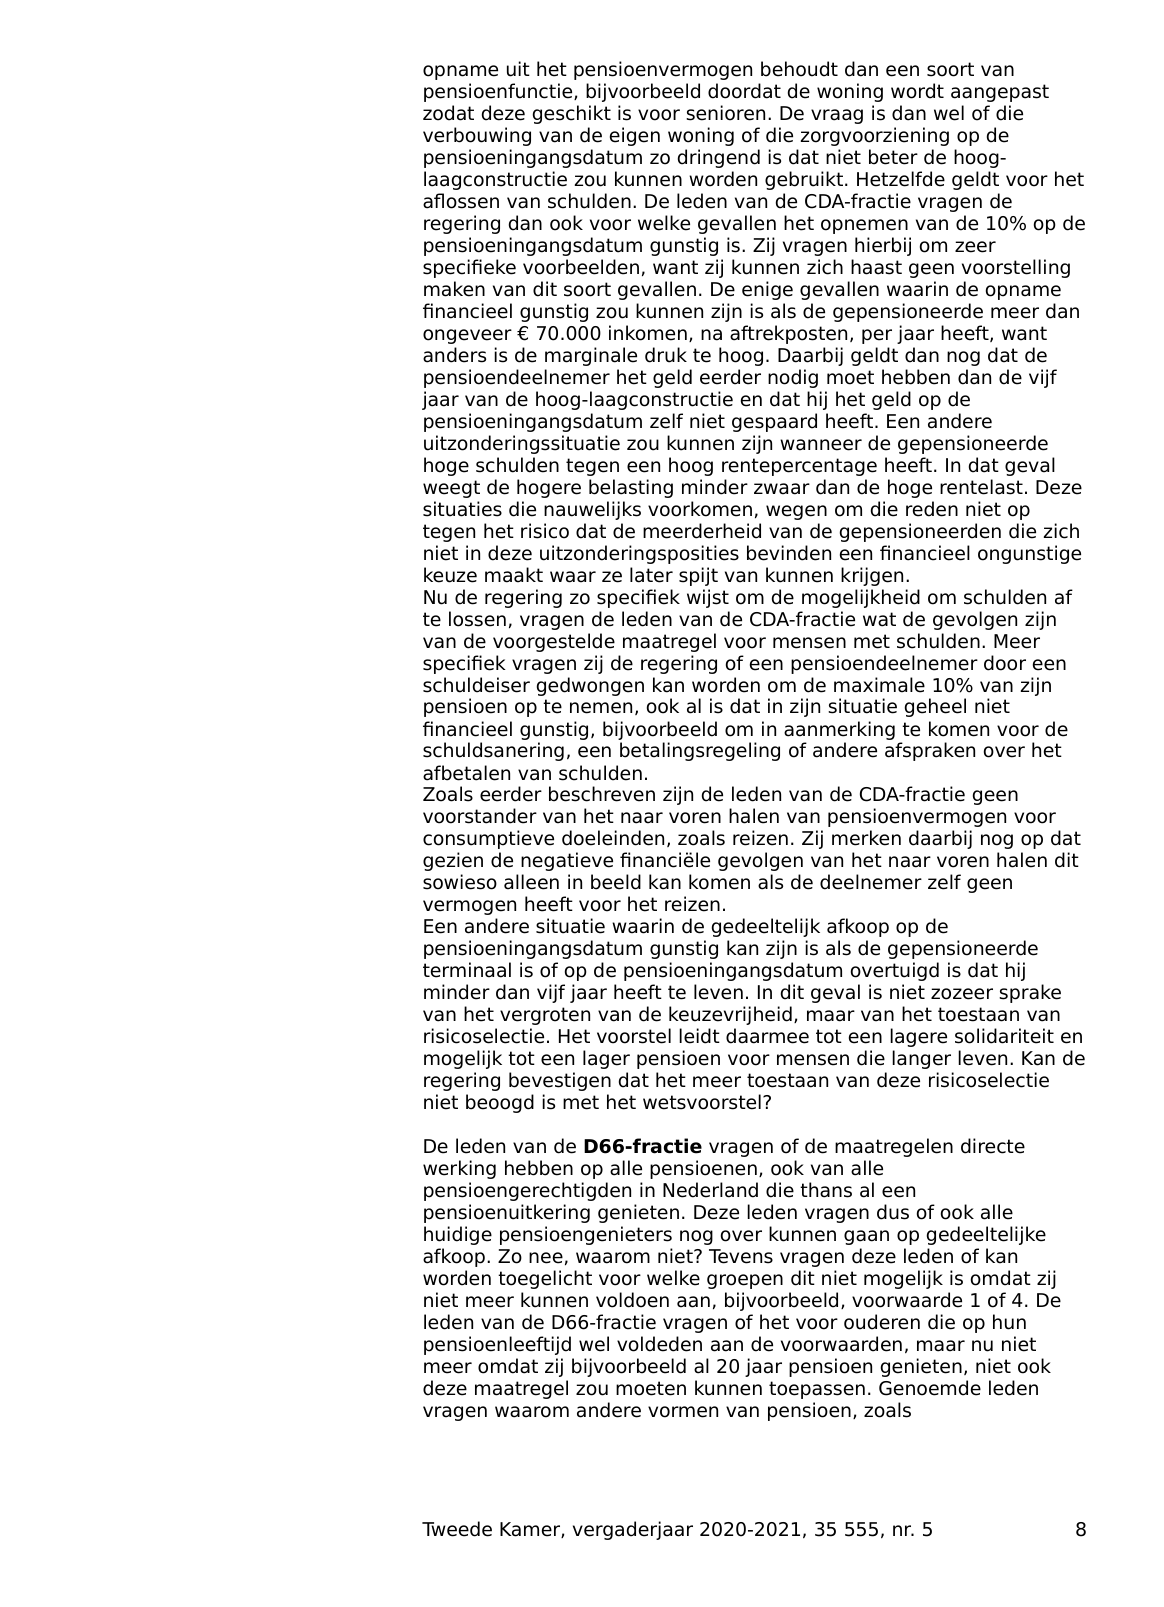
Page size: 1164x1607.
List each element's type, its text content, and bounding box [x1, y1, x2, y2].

text De leden van de D66-fractie vragen of de maatregelen directe werking hebben op alle pensioenen, ook van alle pensioengerechtigden in Nederland die thans al een pensioenuitkering genieten. Deze leden vragen dus of ook alle huidige pensioengenieters nog over kunnen gaan op gedeeltelijke afkoop. Zo nee, waarom niet? Tevens vragen deze leden of kan worden toegelicht voor welke groepen dit niet mogelijk is omdat zij niet meer kunnen voldoen aan, bijvoorbeeld, voorwaarde 1 of 4. De leden van de D66-fractie vragen of het voor ouderen die op hun pensioenleeftijd wel voldeden aan de voorwaarden, maar nu niet meer omdat zij bijvoorbeeld al 20 jaar pensioen genieten, niet ook deze maatregel zou moeten kunnen toepassen. Genoemde leden vragen waarom andere vormen van pensioen, zoals [422, 1136, 1087, 1422]
text opname uit het pensioenvermogen behoudt dan een soort van pensioenfunctie, bijvoorbeeld doordat de woning wordt aangepast zodat deze geschikt is voor senioren. De vraag is dan wel of die verbouwing van de eigen woning of die zorgvoorziening op de pensioeningangsdatum zo dringend is dat niet beter de hoog-laagconstructie zou kunnen worden gebruikt. Hetzelfde geldt voor het aflossen van schulden. De leden van de CDA-fractie vragen de regering dan ook voor welke gevallen het opnemen van de 10% op de pensioeningangsdatum gunstig is. Zij vragen hierbij om zeer specifieke voorbeelden, want zij kunnen zich haast geen voorstelling maken van dit soort gevallen. De enige gevallen waarin de opname financieel gunstig zou kunnen zijn is als de gepensioneerde meer dan ongeveer € 70.000 inkomen, na aftrekposten, per jaar heeft, want anders is de marginale druk te hoog. Daarbij geldt dan nog dat de pensioendeelnemer het geld eerder nodig moet hebben dan de vijf jaar van de hoog-laagconstructie en dat hij het geld op de pensioeningangsdatum zelf niet gespaard heeft. Een andere uitzonderingssituatie zou kunnen zijn wanneer de gepensioneerde hoge schulden tegen een hoog rentepercentage heeft. In dat geval weegt de hogere belasting minder zwaar dan de hoge rentelast. Deze situaties die nauwelijks voorkomen, wegen om die reden niet op tegen het risico dat de meerderheid van de gepensioneerden die zich niet in deze uitzonderingsposities bevinden een financieel ongunstige keuze maakt waar ze later spijt van kunnen krijgen. [422, 59, 1087, 587]
text Zoals eerder beschreven zijn de leden van de CDA-fractie geen voorstander van het naar voren halen van pensioenvermogen voor consumptieve doeleinden, zoals reizen. Zij merken daarbij nog op dat gezien de negatieve financiële gevolgen van het naar voren halen dit sowieso alleen in beeld kan komen als de deelnemer zelf geen vermogen heeft voor het reizen. [422, 784, 1087, 916]
text Nu de regering zo specifiek wijst om de mogelijkheid om schulden af te lossen, vragen de leden van de CDA-fractie wat de gevolgen zijn van de voorgestelde maatregel voor mensen met schulden. Meer specifiek vragen zij de regering of een pensioendeelnemer door een schuldeiser gedwongen kan worden om de maximale 10% van zijn pensioen op te nemen, ook al is dat in zijn situatie geheel niet financieel gunstig, bijvoorbeeld om in aanmerking te komen voor de schuldsanering, een betalingsregeling of andere afspraken over het afbetalen van schulden. [422, 587, 1087, 784]
text Een andere situatie waarin de gedeeltelijk afkoop op de pensioeningangsdatum gunstig kan zijn is als de gepensioneerde terminaal is of op de pensioeningangsdatum overtuigd is dat hij minder dan vijf jaar heeft te leven. In dit geval is niet zozeer sprake van het vergroten van de keuzevrijheid, maar van het toestaan van risicoselectie. Het voorstel leidt daarmee tot een lagere solidariteit en mogelijk tot een lager pensioen voor mensen die langer leven. Kan de regering bevestigen dat het meer toestaan van deze risicoselectie niet beoogd is met het wetsvoorstel? [422, 916, 1087, 1114]
